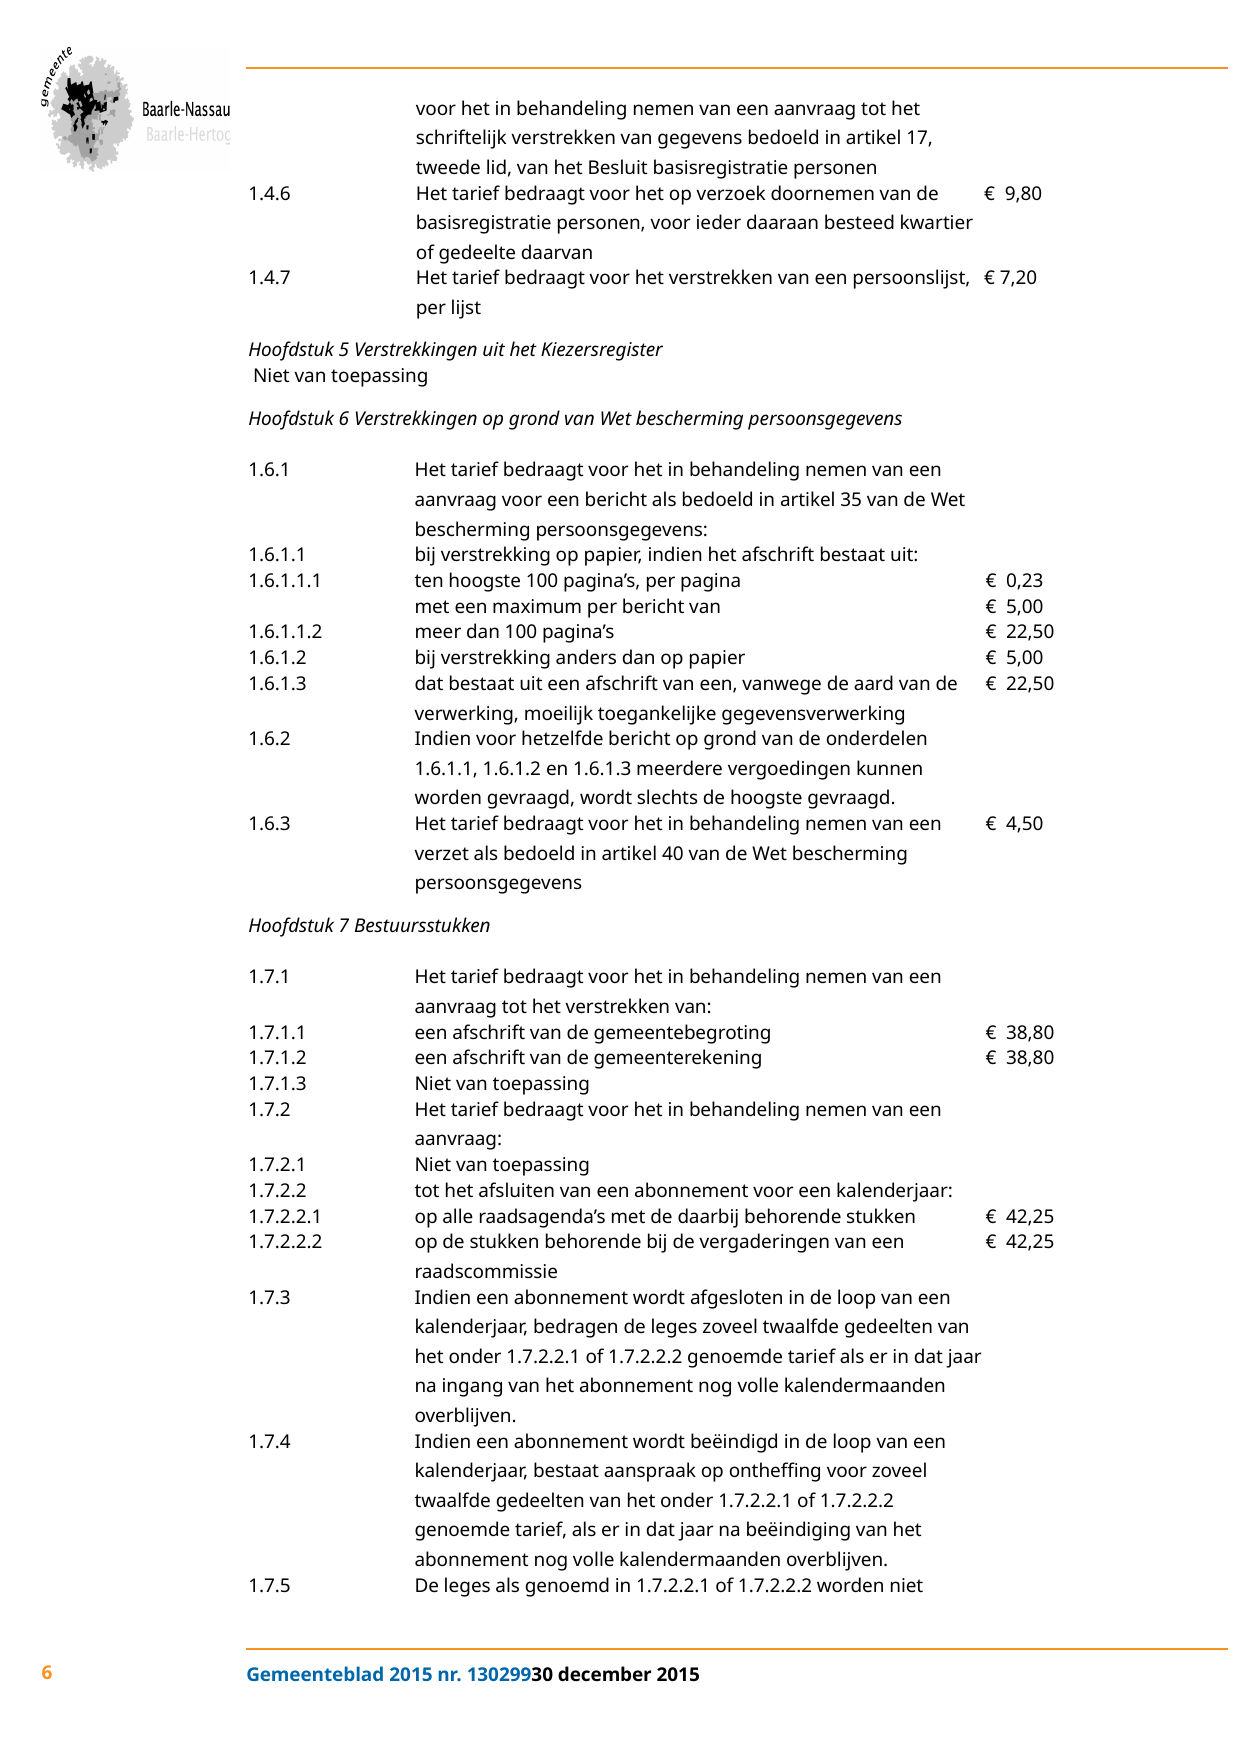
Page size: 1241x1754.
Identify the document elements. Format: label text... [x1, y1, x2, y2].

table_cell [985, 457, 1152, 541]
table_cell € 7,20 [984, 265, 1152, 320]
table_cell Het tarief bedraagt voor het op verzoek doornemen van de basisregistratie personen, voor ieder daaraan besteed kwartier of gedeelte daarvan [416, 180, 984, 264]
table_cell meer dan 100 pagina’s [414, 619, 985, 644]
table_cell [985, 725, 1152, 810]
table_cell 1.7.5 [248, 1572, 414, 1598]
table_cell 1.7.2.1 [248, 1151, 414, 1177]
table_cell [248, 593, 414, 619]
table_cell 1.6.1.1.2 [248, 619, 414, 644]
table_cell 1.6.3 [248, 810, 414, 895]
table_cell ten hoogste 100 pagina’s, per pagina [414, 567, 985, 593]
text Hoofdstuk 6 Verstrekkingen op grond van Wet bescherming persoonsgegevens [248, 405, 1152, 431]
table_cell Niet van toepassing [414, 1151, 985, 1177]
table_cell Het tarief bedraagt voor het in behandeling nemen van een aanvraag tot het verstrekken van: [414, 964, 985, 1019]
table_cell 1.7.4 [248, 1428, 414, 1572]
table_cell 1.6.1.3 [248, 670, 414, 725]
table_cell voor het in behandeling nemen van een aanvraag tot het schriftelijk verstrekken van gegevens bedoeld in artikel 17, tweede lid, van het Besluit basisregistratie personen [416, 95, 984, 180]
table_header [414, 938, 985, 963]
table_cell Indien een abonnement wordt afgesloten in de loop van een kalenderjaar, bedragen de leges zoveel twaalfde gedeelten van het onder 1.7.2.2.1 of 1.7.2.2.2 genoemde tarief als er in dat jaar na ingang van het abonnement nog volle kalendermaanden overblijven. [414, 1284, 985, 1428]
table_cell met een maximum per bericht van [414, 593, 985, 619]
table_cell 1.7.2 [248, 1096, 414, 1151]
table_cell € 0,23 [985, 567, 1152, 593]
table_cell € 38,80 [985, 1019, 1152, 1044]
table_cell tot het afsluiten van een abonnement voor een kalenderjaar: [414, 1177, 985, 1203]
table_cell [985, 541, 1152, 567]
table_cell dat bestaat uit een afschrift van een, vanwege de aard van de verwerking, moeilijk toegankelijke gegevensverwerking [414, 670, 985, 725]
table_cell € 22,50 [985, 619, 1152, 644]
table_cell 1.7.1.3 [248, 1070, 414, 1096]
table_cell [985, 964, 1152, 1019]
table_cell [985, 1151, 1152, 1177]
table_cell € 4,50 [985, 810, 1152, 895]
table_cell 1.6.2 [248, 725, 414, 810]
table_cell 1.7.3 [248, 1284, 414, 1428]
table_cell Indien voor hetzelfde bericht op grond van de onderdelen 1.6.1.1, 1.6.1.2 en 1.6.1.3 meerdere vergoedingen kunnen worden gevraagd, wordt slechts de hoogste gevraagd. [414, 725, 985, 810]
table_cell De leges als genoemd in 1.7.2.2.1 of 1.7.2.2.2 worden niet [414, 1572, 985, 1598]
table_cell Het tarief bedraagt voor het in behandeling nemen van een verzet als bedoeld in artikel 40 van de Wet bescherming persoonsgegevens [414, 810, 985, 895]
table_cell [248, 95, 416, 180]
table_cell 1.7.1.2 [248, 1045, 414, 1070]
table_cell Indien een abonnement wordt beëindigd in de loop van een kalenderjaar, bestaat aanspraak op ontheffing voor zoveel twaalfde gedeelten van het onder 1.7.2.2.1 of 1.7.2.2.2 genoemde tarief, als er in dat jaar na beëindiging van het abonnement nog volle kalendermaanden overblijven. [414, 1428, 985, 1572]
table_cell [985, 1572, 1152, 1598]
table_cell € 42,25 [985, 1203, 1152, 1228]
table_header [985, 938, 1152, 963]
table_cell een afschrift van de gemeenterekening [414, 1045, 985, 1070]
table_cell 1.7.1 [248, 964, 414, 1019]
table_cell € 22,50 [985, 670, 1152, 725]
table_header [414, 431, 985, 457]
table_cell 1.6.1 [248, 457, 414, 541]
table_cell bij verstrekking anders dan op papier [414, 644, 985, 670]
table_cell 1.6.1.1.1 [248, 567, 414, 593]
table_cell [985, 1070, 1152, 1096]
table_cell een afschrift van de gemeentebegroting [414, 1019, 985, 1044]
table_cell 1.4.7 [248, 265, 416, 320]
table_cell 1.6.1.2 [248, 644, 414, 670]
table_header [841, 363, 996, 388]
table_header [248, 431, 414, 457]
table_cell € 42,25 [985, 1229, 1152, 1284]
table_cell op de stukken behorende bij de vergaderingen van een raadscommissie [414, 1229, 985, 1284]
table_cell Niet van toepassing [414, 1070, 985, 1096]
table_cell € 38,80 [985, 1045, 1152, 1070]
table_cell [985, 1177, 1152, 1203]
table_cell 1.7.2.2 [248, 1177, 414, 1203]
text Hoofdstuk 7 Bestuursstukken [248, 912, 1152, 938]
table_cell [984, 95, 1152, 180]
table_cell bij verstrekking op papier, indien het afschrift bestaat uit: [414, 541, 985, 567]
table_header [985, 431, 1152, 457]
table_header [996, 363, 1152, 388]
table_header [248, 938, 414, 963]
table_cell € 5,00 [985, 644, 1152, 670]
table_cell 1.4.6 [248, 180, 416, 264]
text Hoofdstuk 5 Verstrekkingen uit het Kiezersregister [248, 337, 1152, 362]
table_cell 1.6.1.1 [248, 541, 414, 567]
table_cell € 5,00 [985, 593, 1152, 619]
table_cell 1.7.2.2.2 [248, 1229, 414, 1284]
table_cell Het tarief bedraagt voor het in behandeling nemen van een aanvraag voor een bericht als bedoeld in artikel 35 van de Wet bescherming persoonsgegevens: [414, 457, 985, 541]
table_cell Het tarief bedraagt voor het verstrekken van een persoonslijst, per lijst [416, 265, 984, 320]
table_cell 1.7.2.2.1 [248, 1203, 414, 1228]
table_header Niet van toepassing [248, 363, 841, 388]
table_cell [985, 1284, 1152, 1428]
table_cell [985, 1428, 1152, 1572]
table_cell [985, 1096, 1152, 1151]
table_cell op alle raadsagenda’s met de daarbij behorende stukken [414, 1203, 985, 1228]
table_cell Het tarief bedraagt voor het in behandeling nemen van een aanvraag: [414, 1096, 985, 1151]
table_cell € 9,80 [984, 180, 1152, 264]
picture [41, 47, 231, 172]
table_cell 1.7.1.1 [248, 1019, 414, 1044]
